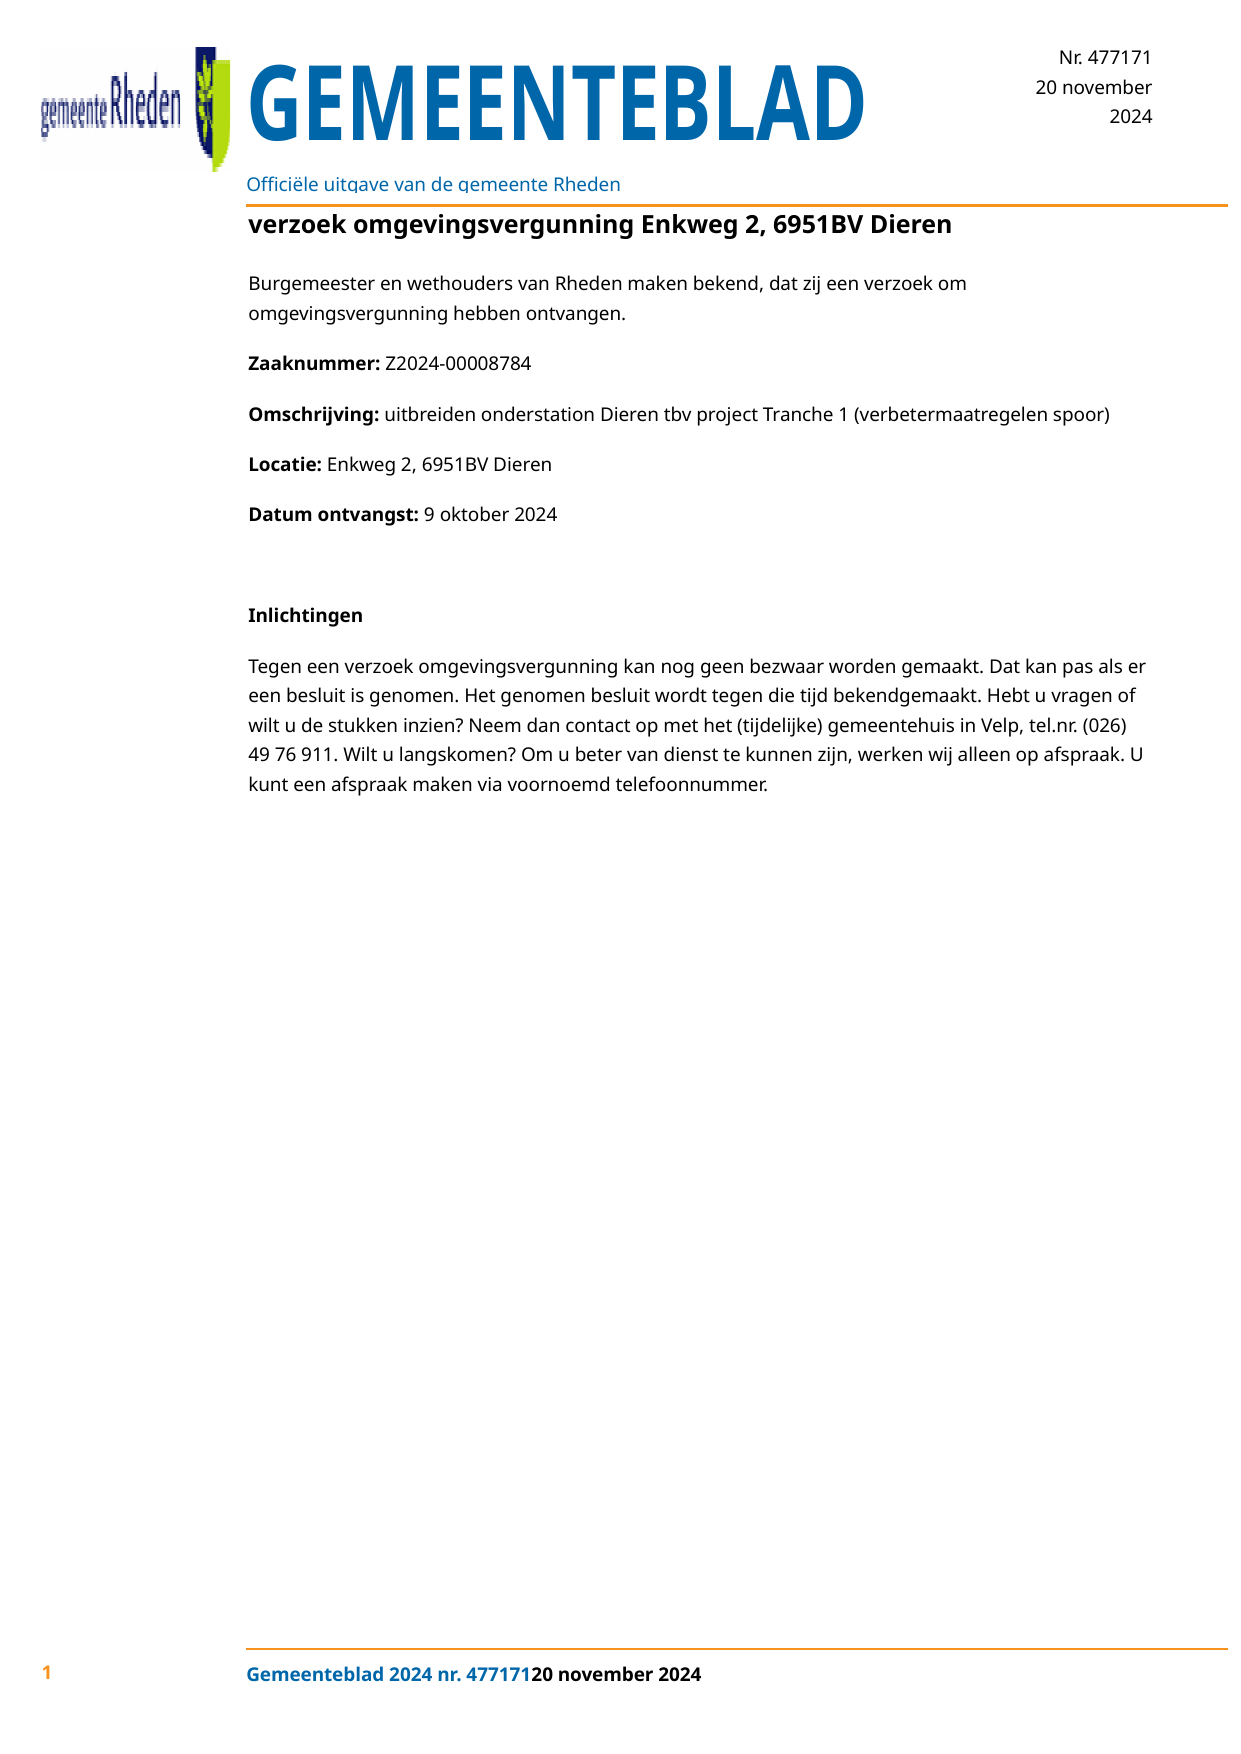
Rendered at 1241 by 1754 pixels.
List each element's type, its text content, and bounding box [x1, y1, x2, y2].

text Datum ontvangst: 9 oktober 2024 [248, 502, 1152, 527]
text Inlichtingen [248, 602, 1152, 628]
text Zaaknummer: Z2024-00008784 [248, 350, 1152, 376]
text Burgemeester en wethouders van Rheden maken bekend, dat zij een verzoek om omgevingsvergunning hebben ontvangen. [248, 270, 1152, 326]
text verzoek omgevingsvergunning Enkweg 2, 6951BV Dieren [248, 207, 1152, 241]
text Tegen een verzoek omgevingsvergunning kan nog geen bezwaar worden gemaakt. Dat kan pas als er een besluit is genomen. Het genomen besluit wordt tegen die tijd bekendgemaakt. Hebt u vragen of wilt u de stukken inzien? Neem dan contact op met het (tijdelijke) gemeentehuis in Velp, tel.nr. (026) 49 76 911. Wilt u langskomen? Om u beter van dienst te kunnen zijn, werken wij alleen op afspraak. U kunt een afspraak maken via voornoemd telefoonnummer. [248, 653, 1152, 797]
picture [41, 47, 231, 172]
text Omschrijving: uitbreiden onderstation Dieren tbv project Tranche 1 (verbetermaatregelen spoor) [248, 401, 1152, 426]
text Locatie: Enkweg 2, 6951BV Dieren [248, 451, 1152, 477]
